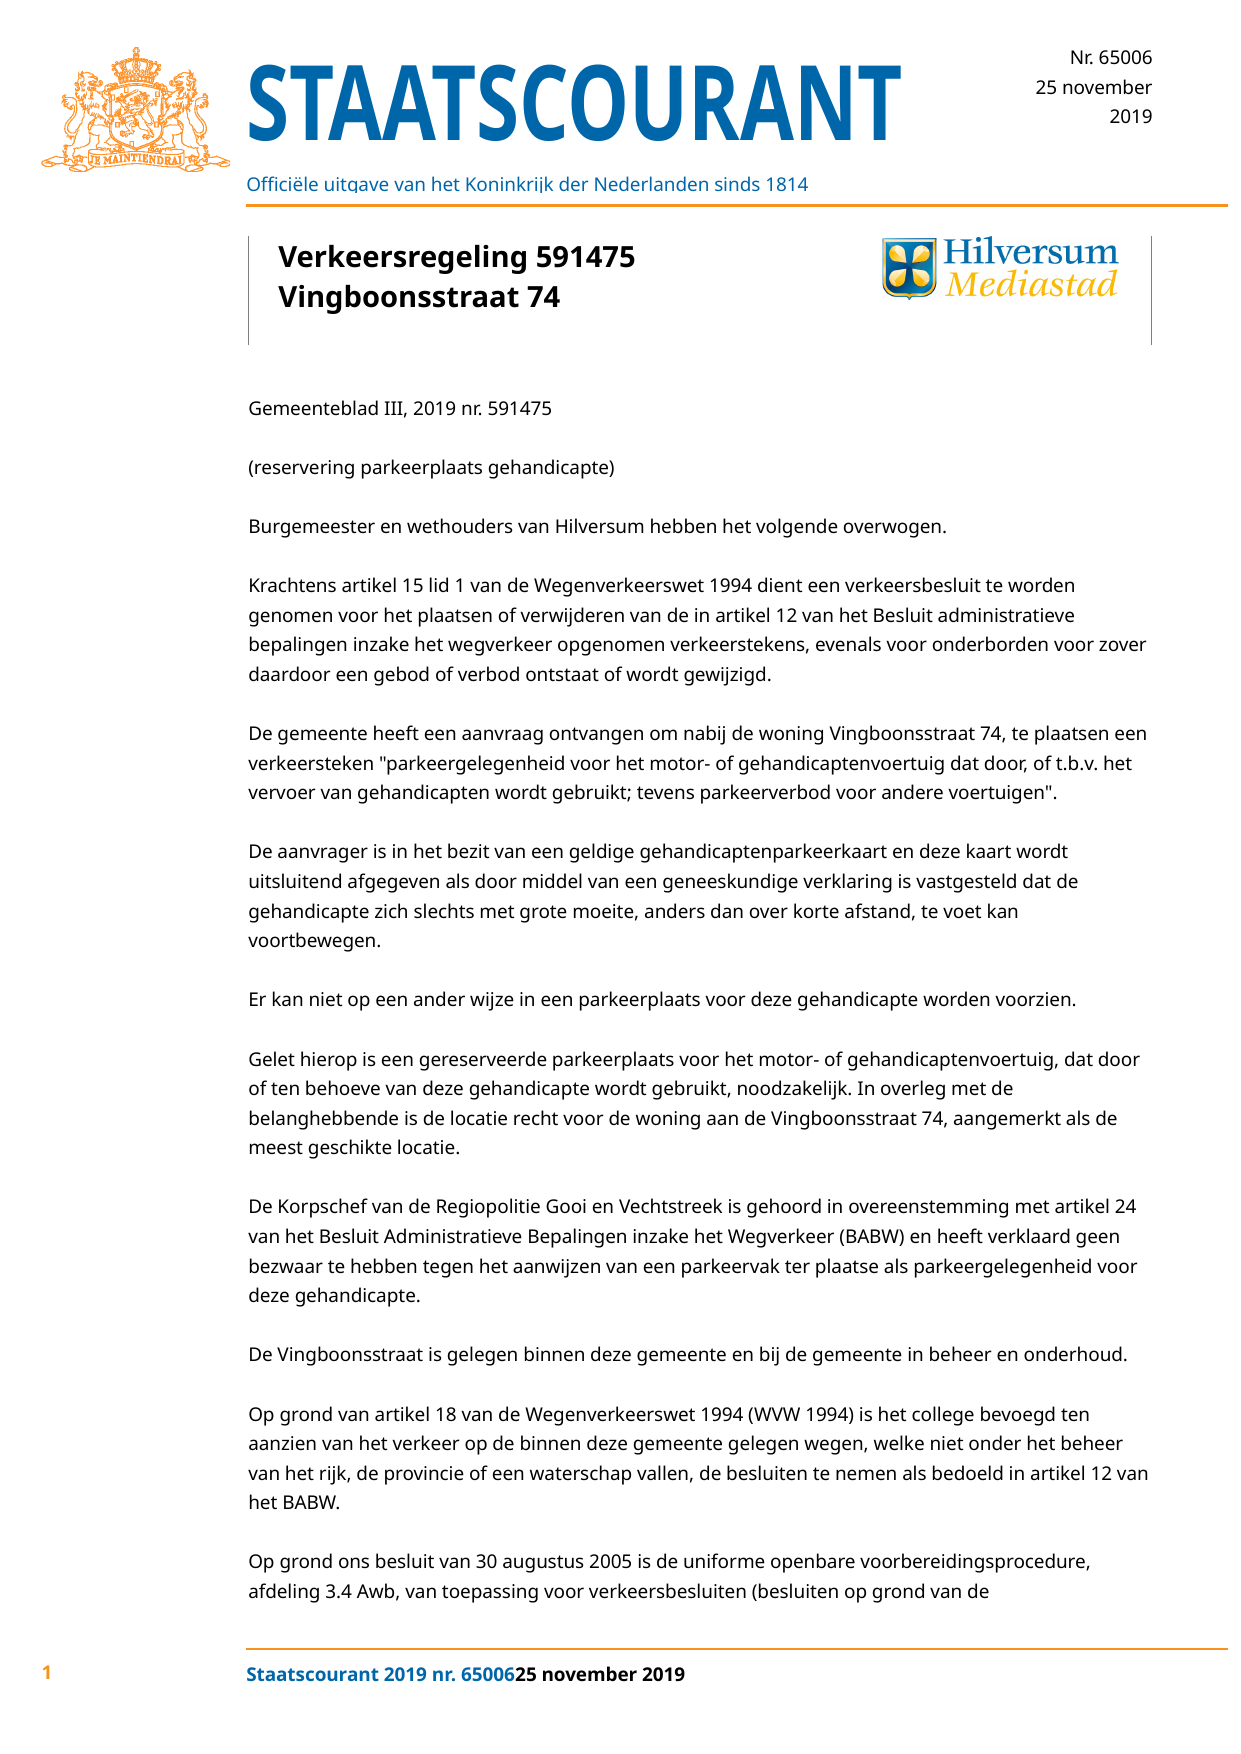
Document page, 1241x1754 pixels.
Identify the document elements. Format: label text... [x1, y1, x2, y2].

text Er kan niet op een ander wijze in een parkeerplaats voor deze gehandicapte worden voorzien. [248, 987, 1152, 1012]
picture [882, 236, 1119, 300]
text Op grond van artikel 18 van de Wegenverkeerswet 1994 (WVW 1994) is het college bevoegd ten aanzien van het verkeer op de binnen deze gemeente gelegen wegen, welke niet onder het beheer van het rijk, de provincie of een waterschap vallen, de besluiten te nemen als bedoeld in artikel 12 van het BABW. [248, 1401, 1152, 1515]
table_header [1119, 236, 1151, 299]
text Op grond ons besluit van 30 augustus 2005 is de uniforme openbare voorbereidingsprocedure, afdeling 3.4 Awb, van toepassing voor verkeersbesluiten (besluiten op grond van de [248, 1549, 1152, 1604]
text (reservering parkeerplaats gehandicapte) [248, 454, 1152, 480]
table_header [850, 300, 1151, 345]
text Gemeenteblad III, 2019 nr. 591475 [248, 395, 1152, 421]
text De aanvrager is in het bezit van een geldige gehandicaptenparkeerkaart en deze kaart wordt uitsluitend afgegeven als door middel van een geneeskundige verklaring is vastgesteld dat de gehandicapte zich slechts met grote moeite, anders dan over korte afstand, te voet kan voortbewegen. [248, 839, 1152, 953]
table_header [850, 236, 882, 299]
text De Korpschef van de Regiopolitie Gooi en Vechtstreek is gehoord in overeenstemming met artikel 24 van het Besluit Administratieve Bepalingen inzake het Wegverkeer (BABW) en heeft verklaard geen bezwaar te hebben tegen het aanwijzen van een parkeervak ter plaatse als parkeergelegenheid voor deze gehandicapte. [248, 1194, 1152, 1308]
table_header Verkeersregeling 591475 Vingboonsstraat 74 [249, 236, 850, 345]
text De Vingboonsstraat is gelegen binnen deze gemeente en bij de gemeente in beheer en onderhoud. [248, 1342, 1152, 1367]
picture [41, 47, 231, 172]
text Gelet hierop is een gereserveerde parkeerplaats voor het motor- of gehandicaptenvoertuig, dat door of ten behoeve van deze gehandicapte wordt gebruikt, noodzakelijk. In overleg met de belanghebbende is de locatie recht voor de woning aan de Vingboonsstraat 74, aangemerkt als de meest geschikte locatie. [248, 1046, 1152, 1160]
text Krachtens artikel 15 lid 1 van de Wegenverkeerswet 1994 dient een verkeersbesluit te worden genomen voor het plaatsen of verwijderen van de in artikel 12 van het Besluit administratieve bepalingen inzake het wegverkeer opgenomen verkeerstekens, evenals voor onderborden voor zover daardoor een gebod of verbod ontstaat of wordt gewijzigd. [248, 572, 1152, 687]
text Burgemeester en wethouders van Hilversum hebben het volgende overwogen. [248, 513, 1152, 539]
text De gemeente heeft een aanvraag ontvangen om nabij de woning Vingboonsstraat 74, te plaatsen een verkeersteken "parkeergelegenheid voor het motor- of gehandicaptenvoertuig dat door, of t.b.v. het vervoer van gehandicapten wordt gebruikt; tevens parkeerverbod voor andere voertuigen". [248, 720, 1152, 805]
